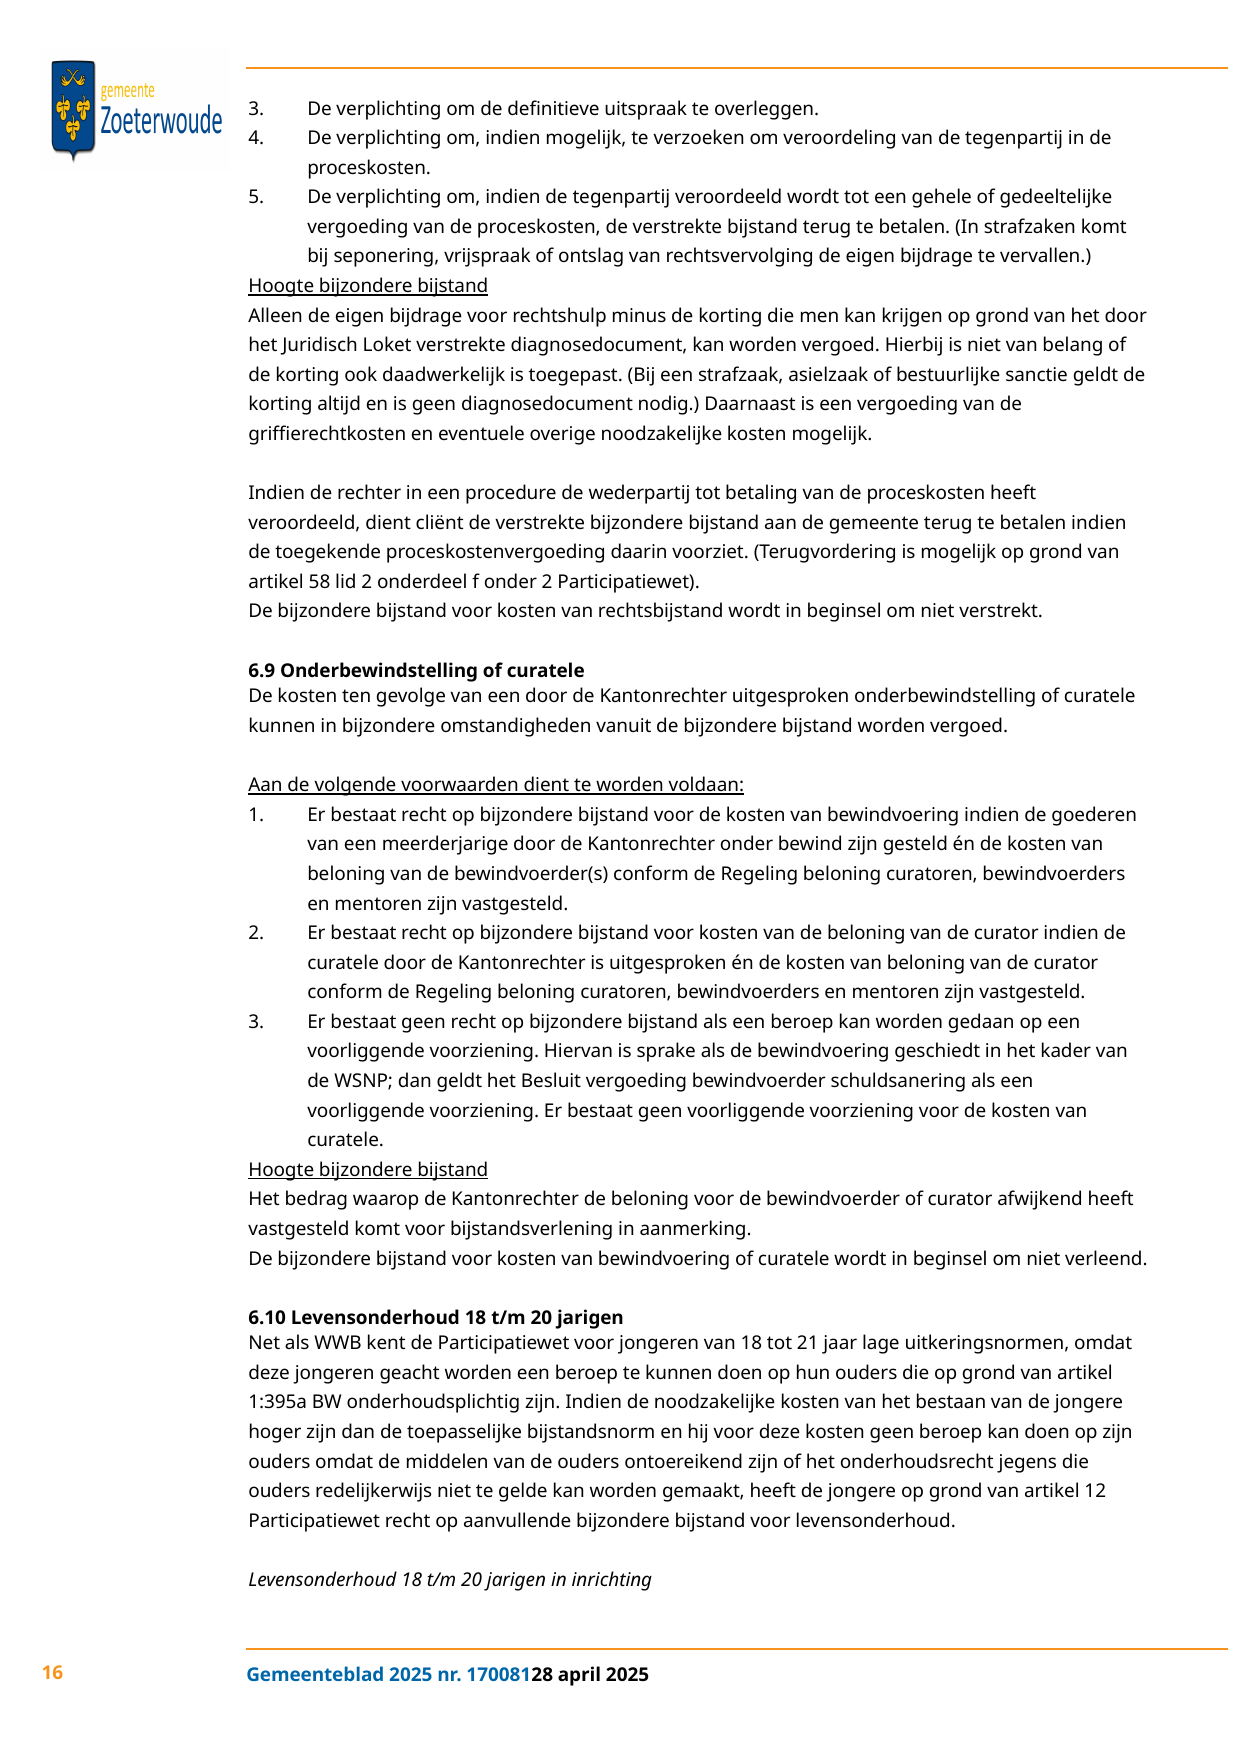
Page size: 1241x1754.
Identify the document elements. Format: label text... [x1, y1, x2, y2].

text Hoogte bijzondere bijstand [248, 1156, 1152, 1182]
text 6.10 Levensonderhoud 18 t/m 20 jarigen [248, 1304, 1152, 1329]
text De bijzondere bijstand voor kosten van rechtsbijstand wordt in beginsel om niet verstrekt. [248, 598, 1152, 623]
text Levensonderhoud 18 t/m 20 jarigen in inrichting [248, 1566, 1152, 1592]
text 6.9 Onderbewindstelling of curatele [248, 657, 1152, 683]
text Het bedrag waarop de Kantonrechter de beloning voor de bewindvoerder of curator afwijkend heeft vastgesteld komt voor bijstandsverlening in aanmerking. [248, 1186, 1152, 1241]
text Aan de volgende voorwaarden dient te worden voldaan: [248, 771, 1152, 797]
text Net als WWB kent de Participatiewet voor jongeren van 18 tot 21 jaar lage uitkeringsnormen, omdat deze jongeren geacht worden een beroep te kunnen doen op hun ouders die op grond van artikel 1:395a BW onderhoudsplichtig zijn. Indien de noodzakelijke kosten van het bestaan van de jongere hoger zijn dan de toepasselijke bijstandsnorm en hij voor deze kosten geen beroep kan doen op zijn ouders omdat de middelen van de ouders ontoereikend zijn of het onderhoudsrecht jegens die ouders redelijkerwijs niet te gelde kan worden gemaakt, heeft de jongere op grond van artikel 12 Participatiewet recht op aanvullende bijzondere bijstand voor levensonderhoud. [248, 1329, 1152, 1533]
list De verplichting om, indien mogelijk, te verzoeken om veroordeling van de tegenpartij in de proceskosten. [248, 124, 1152, 180]
text Indien de rechter in een procedure de wederpartij tot betaling van de proceskosten heeft veroordeeld, dient cliënt de verstrekte bijzondere bijstand aan de gemeente terug te betalen indien de toegekende proceskostenvergoeding daarin voorziet. (Terugvordering is mogelijk op grond van artikel 58 lid 2 onderdeel f onder 2 Participatiewet). [248, 479, 1152, 594]
text Hoogte bijzondere bijstand [248, 272, 1152, 298]
picture [41, 47, 231, 172]
list Er bestaat recht op bijzondere bijstand voor de kosten van bewindvoering indien de goederen van een meerderjarige door de Kantonrechter onder bewind zijn gesteld én de kosten van beloning van de bewindvoerder(s) conform de Regeling beloning curatoren, bewindvoerders en mentoren zijn vastgesteld. [248, 801, 1152, 915]
text De kosten ten gevolge van een door de Kantonrechter uitgesproken onderbewindstelling of curatele kunnen in bijzondere omstandigheden vanuit de bijzondere bijstand worden vergoed. [248, 683, 1152, 738]
list De verplichting om de definitieve uitspraak te overleggen. [248, 95, 1152, 121]
list De verplichting om, indien de tegenpartij veroordeeld wordt tot een gehele of gedeeltelijke vergoeding van de proceskosten, de verstrekte bijstand terug te betalen. (In strafzaken komt bij seponering, vrijspraak of ontslag van rechtsvervolging de eigen bijdrage te vervallen.) [248, 183, 1152, 268]
text Alleen de eigen bijdrage voor rechtshulp minus de korting die men kan krijgen op grond van het door het Juridisch Loket verstrekte diagnosedocument, kan worden vergoed. Hierbij is niet van belang of de korting ook daadwerkelijk is toegepast. (Bij een strafzaak, asielzaak of bestuurlijke sanctie geldt de korting altijd en is geen diagnosedocument nodig.) Daarnaast is een vergoeding van de griffierechtkosten en eventuele overige noodzakelijke kosten mogelijk. [248, 302, 1152, 446]
list Er bestaat geen recht op bijzondere bijstand als een beroep kan worden gedaan op een voorliggende voorziening. Hiervan is sprake als de bewindvoering geschiedt in het kader van de WSNP; dan geldt het Besluit vergoeding bewindvoerder schuldsanering als een voorliggende voorziening. Er bestaat geen voorliggende voorziening voor de kosten van curatele. [248, 1008, 1152, 1152]
list Er bestaat recht op bijzondere bijstand voor kosten van de beloning van de curator indien de curatele door de Kantonrechter is uitgesproken én de kosten van beloning van de curator conform de Regeling beloning curatoren, bewindvoerders en mentoren zijn vastgesteld. [248, 919, 1152, 1004]
text De bijzondere bijstand voor kosten van bewindvoering of curatele wordt in beginsel om niet verleend. [248, 1245, 1152, 1270]
